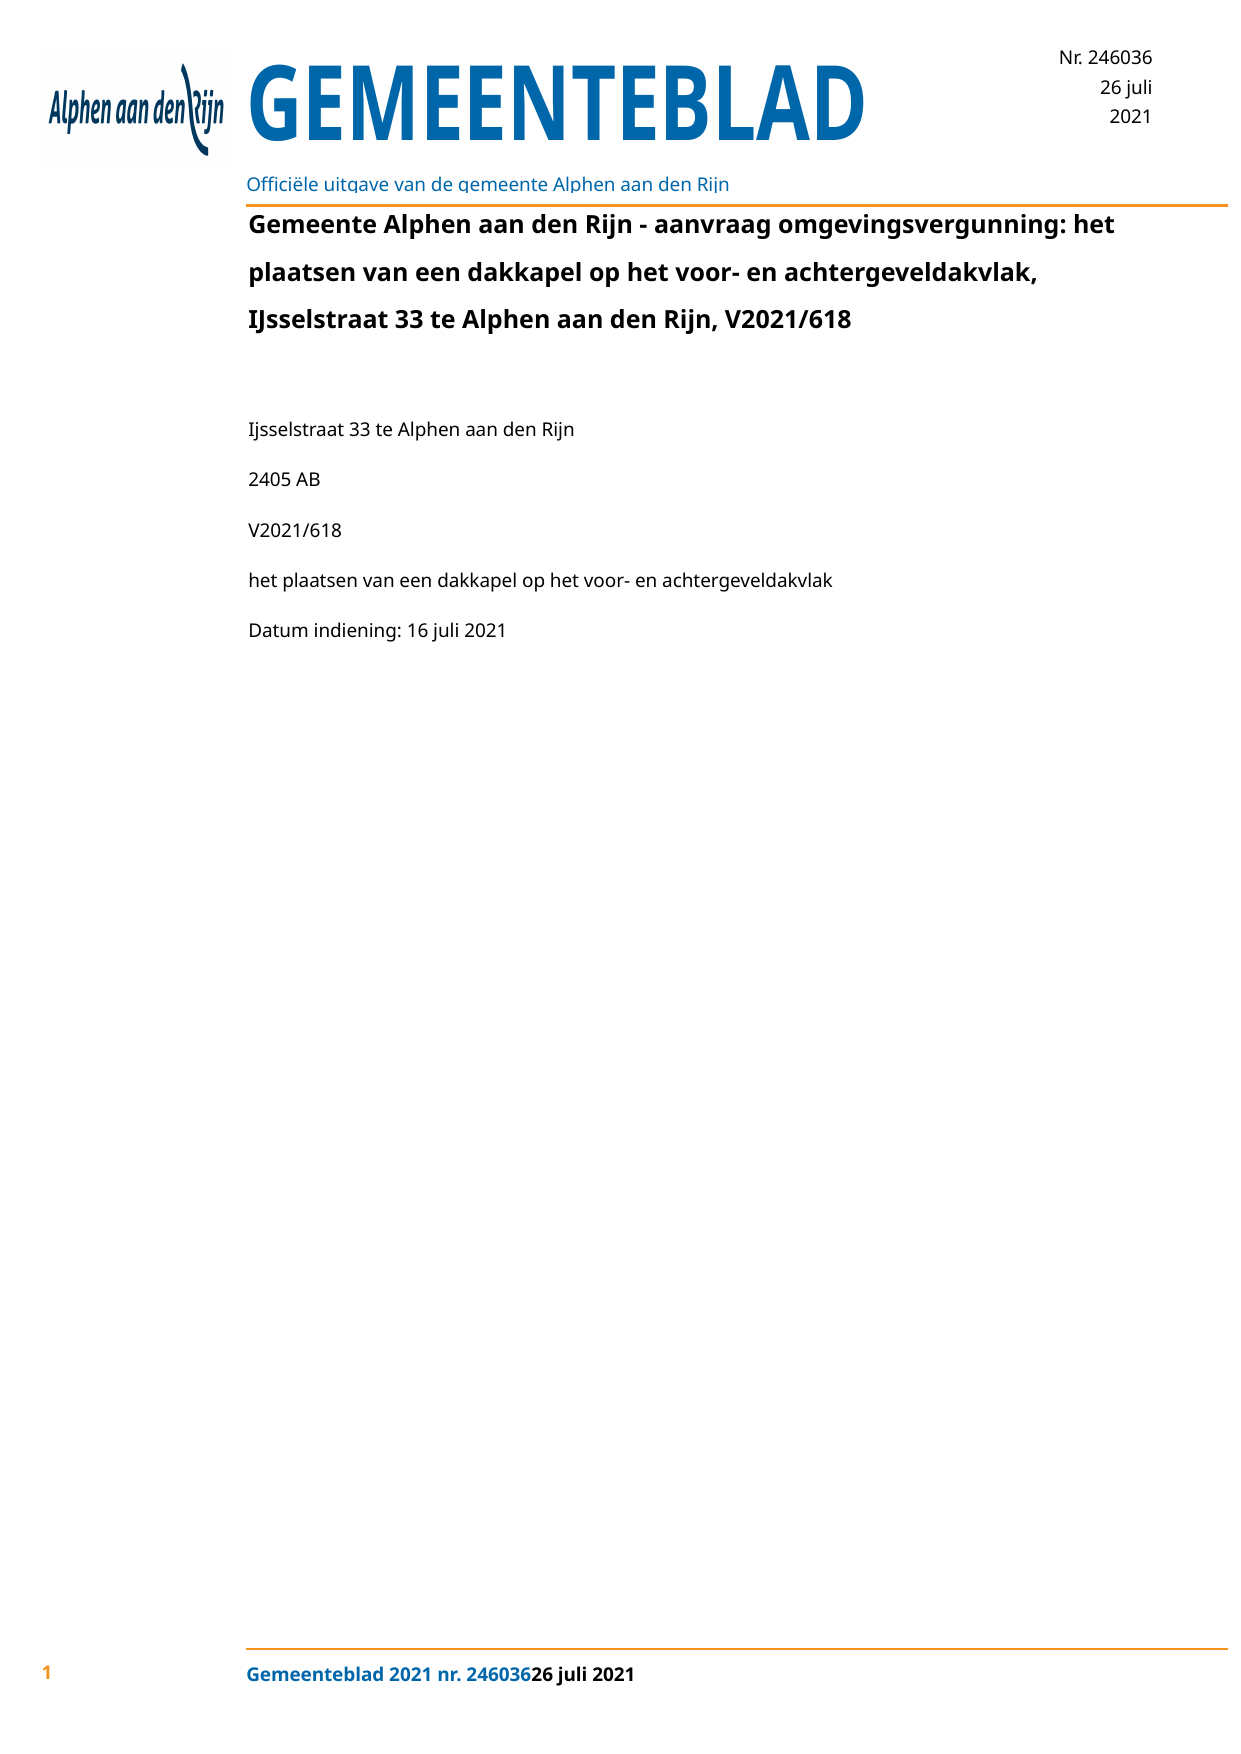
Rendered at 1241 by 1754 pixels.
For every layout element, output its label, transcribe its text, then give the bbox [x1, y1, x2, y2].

text Gemeente Alphen aan den Rijn - aanvraag omgevingsvergunning: het plaatsen van een dakkapel op het voor- en achtergeveldakvlak, IJsselstraat 33 te Alphen aan den Rijn, V2021/618 [248, 207, 1152, 336]
text Datum indiening: 16 juli 2021 [248, 618, 1152, 643]
text Ijsselstraat 33 te Alphen aan den Rijn [248, 416, 1152, 442]
text V2021/618 [248, 517, 1152, 542]
text 2405 AB [248, 466, 1152, 492]
text het plaatsen van een dakkapel op het voor- en achtergeveldakvlak [248, 567, 1152, 593]
picture [41, 47, 231, 172]
